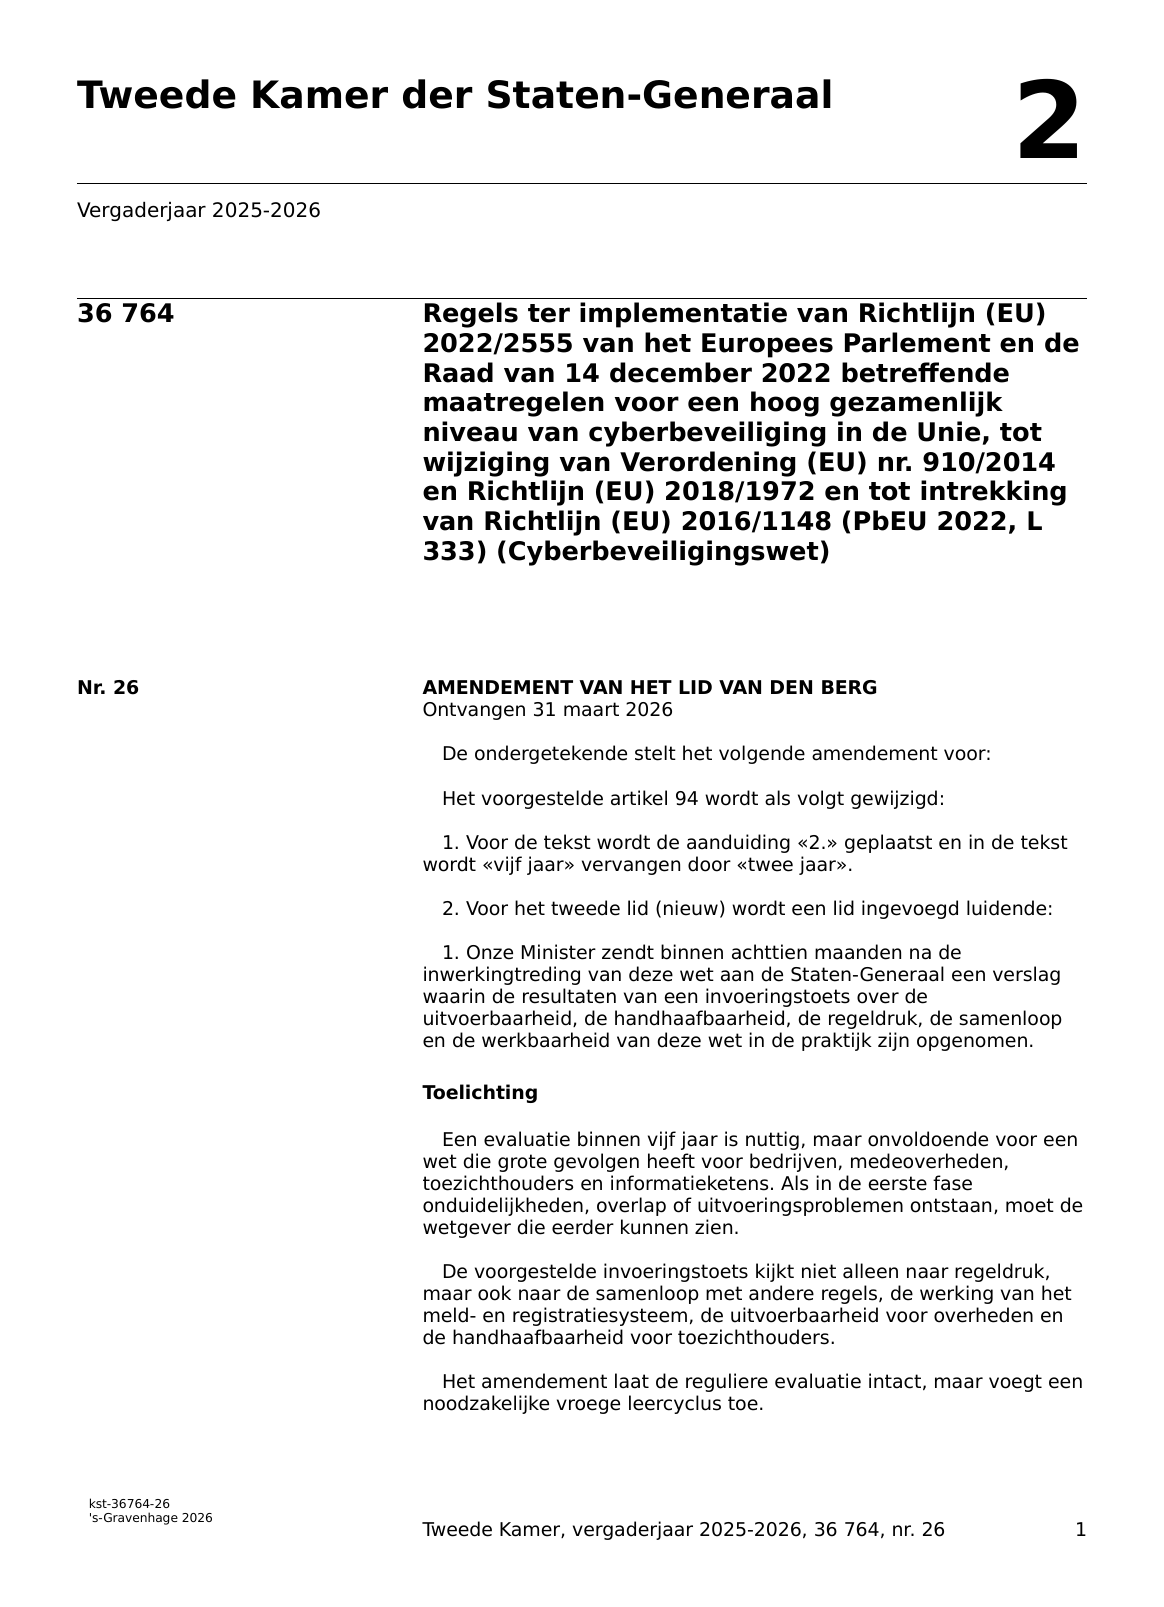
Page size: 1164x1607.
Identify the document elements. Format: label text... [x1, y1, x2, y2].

text kst-36764-26 [88, 1497, 323, 1511]
text Het amendement laat de reguliere evaluatie intact, maar voegt een noodzakelijke vroege leercyclus toe. [422, 1371, 1087, 1415]
table_header Tweede Kamer der Staten-Generaal [77, 59, 886, 183]
text 's-Gravenhage 2026 [88, 1511, 323, 1525]
subtitle 36 764 Regels ter implementatie van Richtlijn (EU) 2022/2555 van het Europees Parlement en de Raad van 14 december 2022 betreffende maatregelen voor een hoog gezamenlijk niveau van cyberbeveiliging in de Unie, tot wijziging van Verordening (EU) nr. 910/2014 en Richtlijn (EU) 2018/1972 en tot intrekking van Richtlijn (EU) 2016/1148 (PbEU 2022, L 333) (Cyberbeveiligingswet) [77, 299, 1087, 566]
text De voorgestelde invoeringstoets kijkt niet alleen naar regeldruk, maar ook naar de samenloop met andere regels, de werking van het meld- en registratiesysteem, de uitvoerbaarheid voor overheden en de handhaafbaarheid voor toezichthouders. [422, 1261, 1087, 1349]
text 2. Voor het tweede lid (nieuw) wordt een lid ingevoegd luidende: [422, 898, 1087, 920]
subtitle Nr. 26 AMENDEMENT VAN HET LID VAN DEN BERG [77, 677, 1087, 699]
table_cell Vergaderjaar 2025-2026 [77, 184, 1087, 298]
text 1. Onze Minister zendt binnen achttien maanden na de inwerkingtreding van deze wet aan de Staten-Generaal een verslag waarin de resultaten van een invoeringstoets over de uitvoerbaarheid, de handhaafbaarheid, de regeldruk, de samenloop en de werkbaarheid van deze wet in de praktijk zijn opgenomen. [422, 942, 1087, 1052]
text 1. Voor de tekst wordt de aanduiding «2.» geplaatst en in de tekst wordt «vijf jaar» vervangen door «twee jaar». [422, 832, 1087, 876]
text Een evaluatie binnen vijf jaar is nuttig, maar onvoldoende voor een wet die grote gevolgen heeft voor bedrijven, medeoverheden, toezichthouders en informatieketens. Als in de eerste fase onduidelijkheden, overlap of uitvoeringsproblemen ontstaan, moet de wetgever die eerder kunnen zien. [422, 1129, 1087, 1239]
subtitle Toelichting [422, 1082, 1087, 1104]
table_header 2 [886, 59, 1087, 183]
text De ondergetekende stelt het volgende amendement voor: [422, 743, 1087, 765]
text Het voorgestelde artikel 94 wordt als volgt gewijzigd: [422, 787, 1087, 809]
text Ontvangen 31 maart 2026 [422, 699, 1087, 721]
